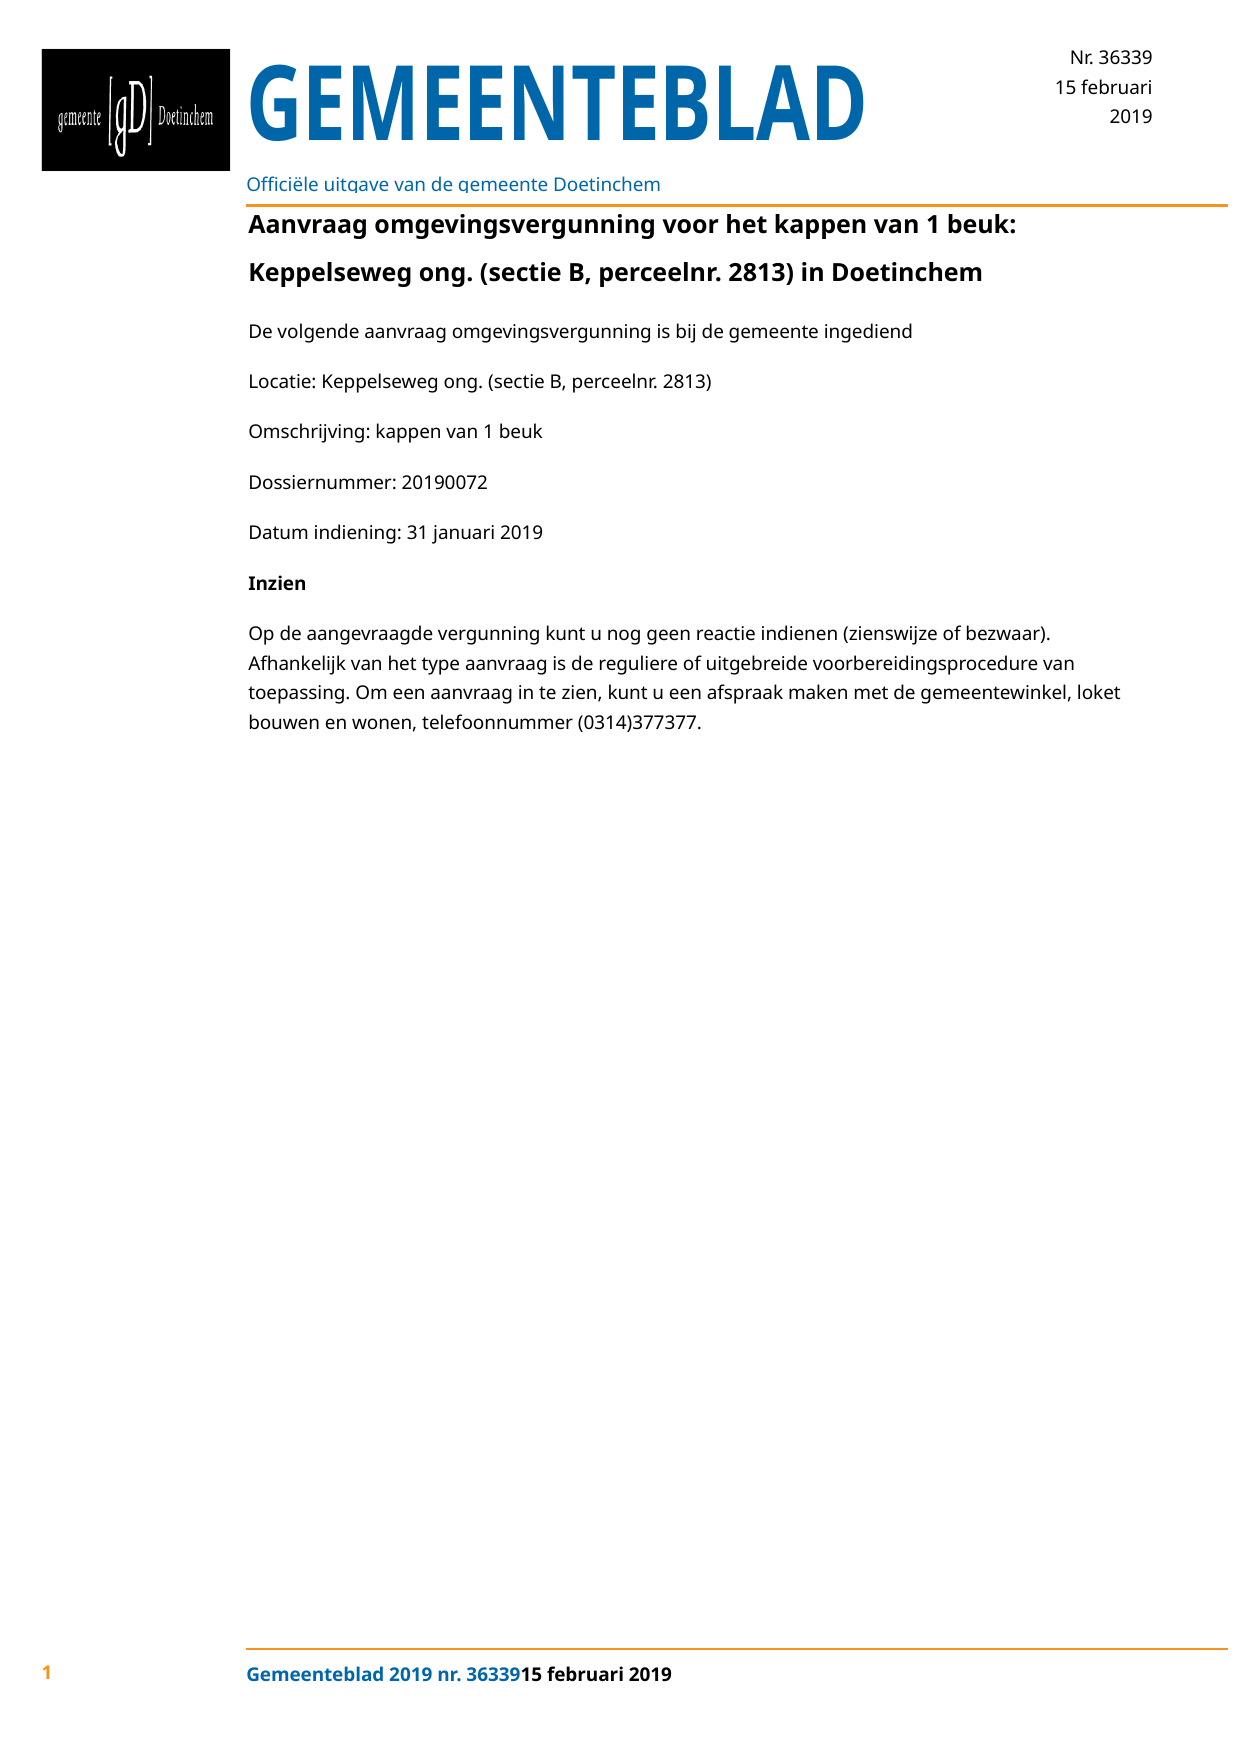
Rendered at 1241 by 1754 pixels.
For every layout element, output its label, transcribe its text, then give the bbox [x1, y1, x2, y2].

text Op de aangevraagde vergunning kunt u nog geen reactie indienen (zienswijze of bezwaar). Afhankelijk van het type aanvraag is de reguliere of uitgebreide voorbereidingsprocedure van toepassing. Om een aanvraag in te zien, kunt u een afspraak maken met de gemeentewinkel, loket bouwen en wonen, telefoonnummer (0314)377377. [248, 620, 1152, 735]
text Locatie: Keppelseweg ong. (sectie B, perceelnr. 2813) [248, 368, 1152, 394]
text Omschrijving: kappen van 1 beuk [248, 419, 1152, 444]
text Datum indiening: 31 januari 2019 [248, 519, 1152, 545]
text Inzien [248, 570, 1152, 596]
text Aanvraag omgevingsvergunning voor het kappen van 1 beuk: Keppelseweg ong. (sectie B, perceelnr. 2813) in Doetinchem [248, 207, 1152, 288]
text De volgende aanvraag omgevingsvergunning is bij de gemeente ingediend [248, 318, 1152, 344]
text Dossiernummer: 20190072 [248, 469, 1152, 495]
picture [41, 47, 231, 172]
